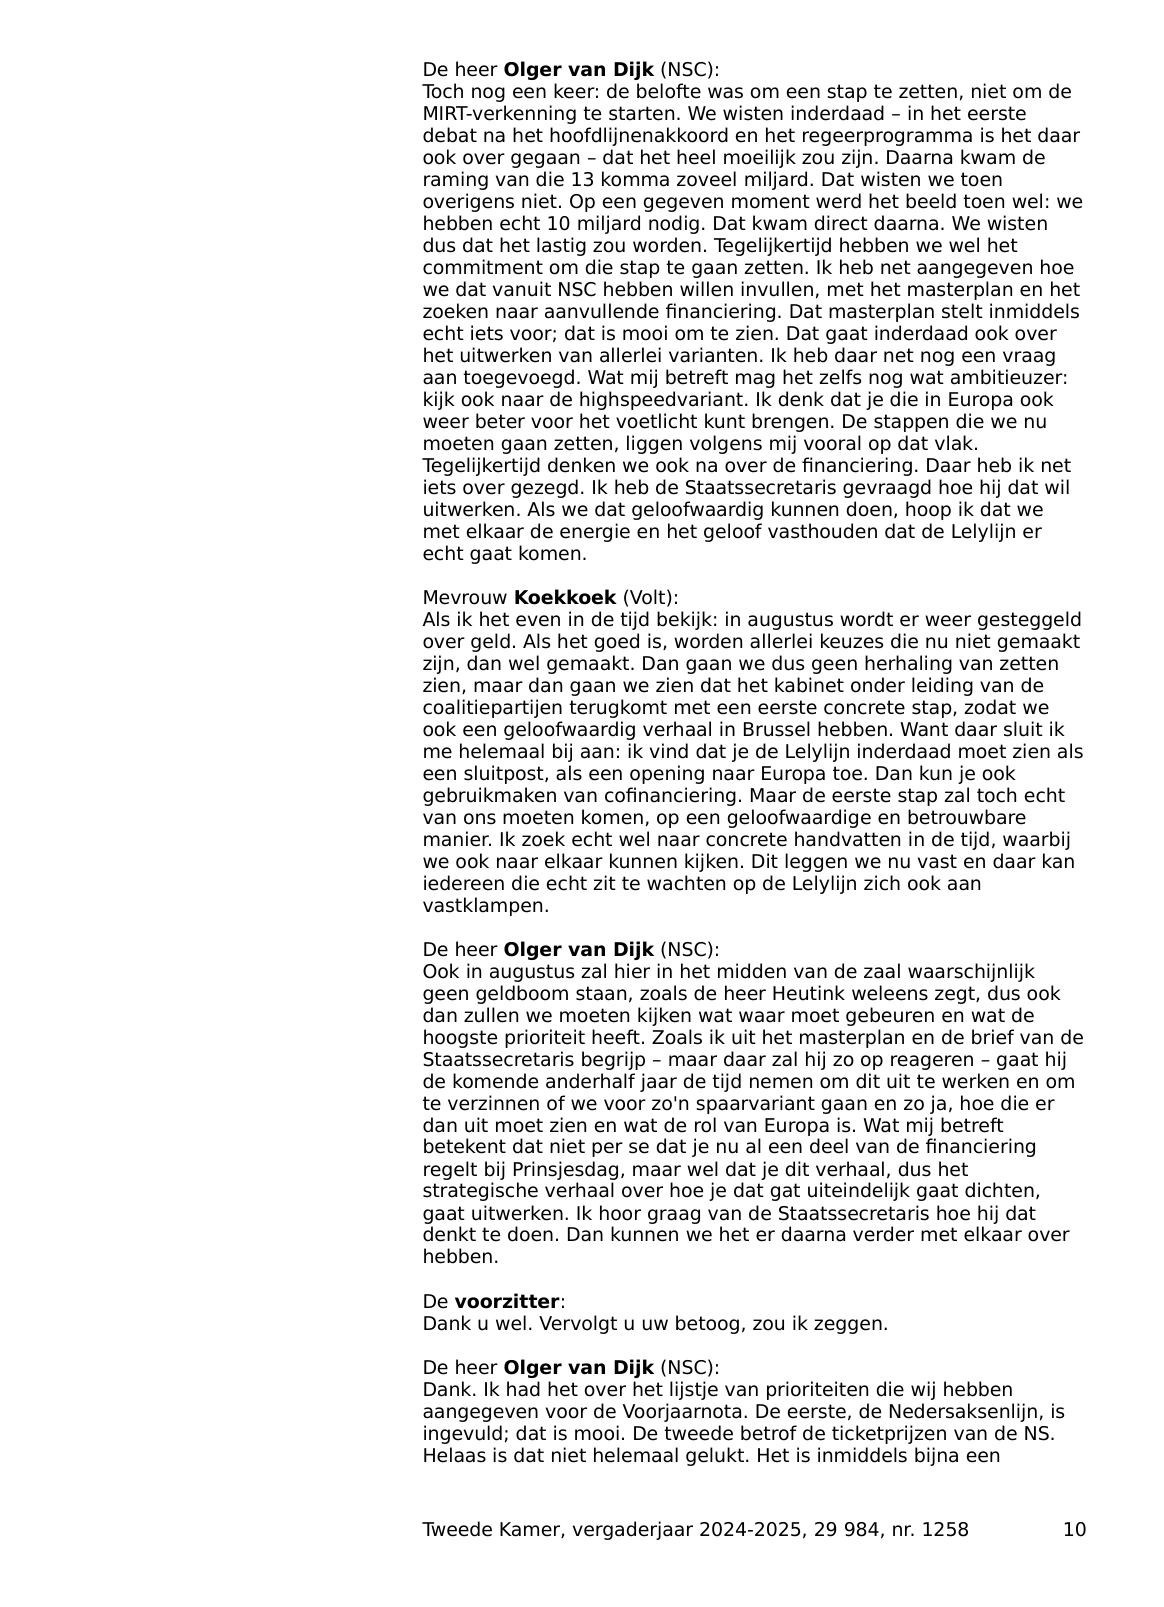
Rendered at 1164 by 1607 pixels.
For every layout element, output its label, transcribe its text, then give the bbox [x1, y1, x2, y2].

text Als ik het even in de tijd bekijk: in augustus wordt er weer gesteggeld over geld. Als het goed is, worden allerlei keuzes die nu niet gemaakt zijn, dan wel gemaakt. Dan gaan we dus geen herhaling van zetten zien, maar dan gaan we zien dat het kabinet onder leiding van de coalitiepartijen terugkomt met een eerste concrete stap, zodat we ook een geloofwaardig verhaal in Brussel hebben. Want daar sluit ik me helemaal bij aan: ik vind dat je de Lelylijn inderdaad moet zien als een sluitpost, als een opening naar Europa toe. Dan kun je ook gebruikmaken van cofinanciering. Maar de eerste stap zal toch echt van ons moeten komen, op een geloofwaardige en betrouwbare manier. Ik zoek echt wel naar concrete handvatten in de tijd, waarbij we ook naar elkaar kunnen kijken. Dit leggen we nu vast en daar kan iedereen die echt zit te wachten op de Lelylijn zich ook aan vastklampen. [422, 609, 1087, 916]
text De heer Olger van Dijk (NSC): [422, 1357, 1087, 1379]
text Toch nog een keer: de belofte was om een stap te zetten, niet om de MIRT-verkenning te starten. We wisten inderdaad – in het eerste debat na het hoofdlijnenakkoord en het regeerprogramma is het daar ook over gegaan – dat het heel moeilijk zou zijn. Daarna kwam de raming van die 13 komma zoveel miljard. Dat wisten we toen overigens niet. Op een gegeven moment werd het beeld toen wel: we hebben echt 10 miljard nodig. Dat kwam direct daarna. We wisten dus dat het lastig zou worden. Tegelijkertijd hebben we wel het commitment om die stap te gaan zetten. Ik heb net aangegeven hoe we dat vanuit NSC hebben willen invullen, met het masterplan en het zoeken naar aanvullende financiering. Dat masterplan stelt inmiddels echt iets voor; dat is mooi om te zien. Dat gaat inderdaad ook over het uitwerken van allerlei varianten. Ik heb daar net nog een vraag aan toegevoegd. Wat mij betreft mag het zelfs nog wat ambitieuzer: kijk ook naar de highspeedvariant. Ik denk dat je die in Europa ook weer beter voor het voetlicht kunt brengen. De stappen die we nu moeten gaan zetten, liggen volgens mij vooral op dat vlak. Tegelijkertijd denken we ook na over de financiering. Daar heb ik net iets over gezegd. Ik heb de Staatssecretaris gevraagd hoe hij dat wil uitwerken. Als we dat geloofwaardig kunnen doen, hoop ik dat we met elkaar de energie en het geloof vasthouden dat de Lelylijn er echt gaat komen. [422, 81, 1087, 564]
text De heer Olger van Dijk (NSC): [422, 59, 1087, 81]
text Dank u wel. Vervolgt u uw betoog, zou ik zeggen. [422, 1312, 1087, 1334]
text Dank. Ik had het over het lijstje van prioriteiten die wij hebben aangegeven voor de Voorjaarnota. De eerste, de Nedersaksenlijn, is ingevuld; dat is mooi. De tweede betrof de ticketprijzen van de NS. Helaas is dat niet helemaal gelukt. Het is inmiddels bijna een [422, 1379, 1087, 1467]
text Mevrouw Koekkoek (Volt): [422, 587, 1087, 609]
text De voorzitter: [422, 1291, 1087, 1312]
text De heer Olger van Dijk (NSC): [422, 939, 1087, 961]
text Ook in augustus zal hier in het midden van de zaal waarschijnlijk geen geldboom staan, zoals de heer Heutink weleens zegt, dus ook dan zullen we moeten kijken wat waar moet gebeuren en wat de hoogste prioriteit heeft. Zoals ik uit het masterplan en de brief van de Staatssecretaris begrijp – maar daar zal hij zo op reageren – gaat hij de komende anderhalf jaar de tijd nemen om dit uit te werken en om te verzinnen of we voor zo'n spaarvariant gaan en zo ja, hoe die er dan uit moet zien en wat de rol van Europa is. Wat mij betreft betekent dat niet per se dat je nu al een deel van de financiering regelt bij Prinsjesdag, maar wel dat je dit verhaal, dus het strategische verhaal over hoe je dat gat uiteindelijk gaat dichten, gaat uitwerken. Ik hoor graag van de Staatssecretaris hoe hij dat denkt te doen. Dan kunnen we het er daarna verder met elkaar over hebben. [422, 961, 1087, 1268]
